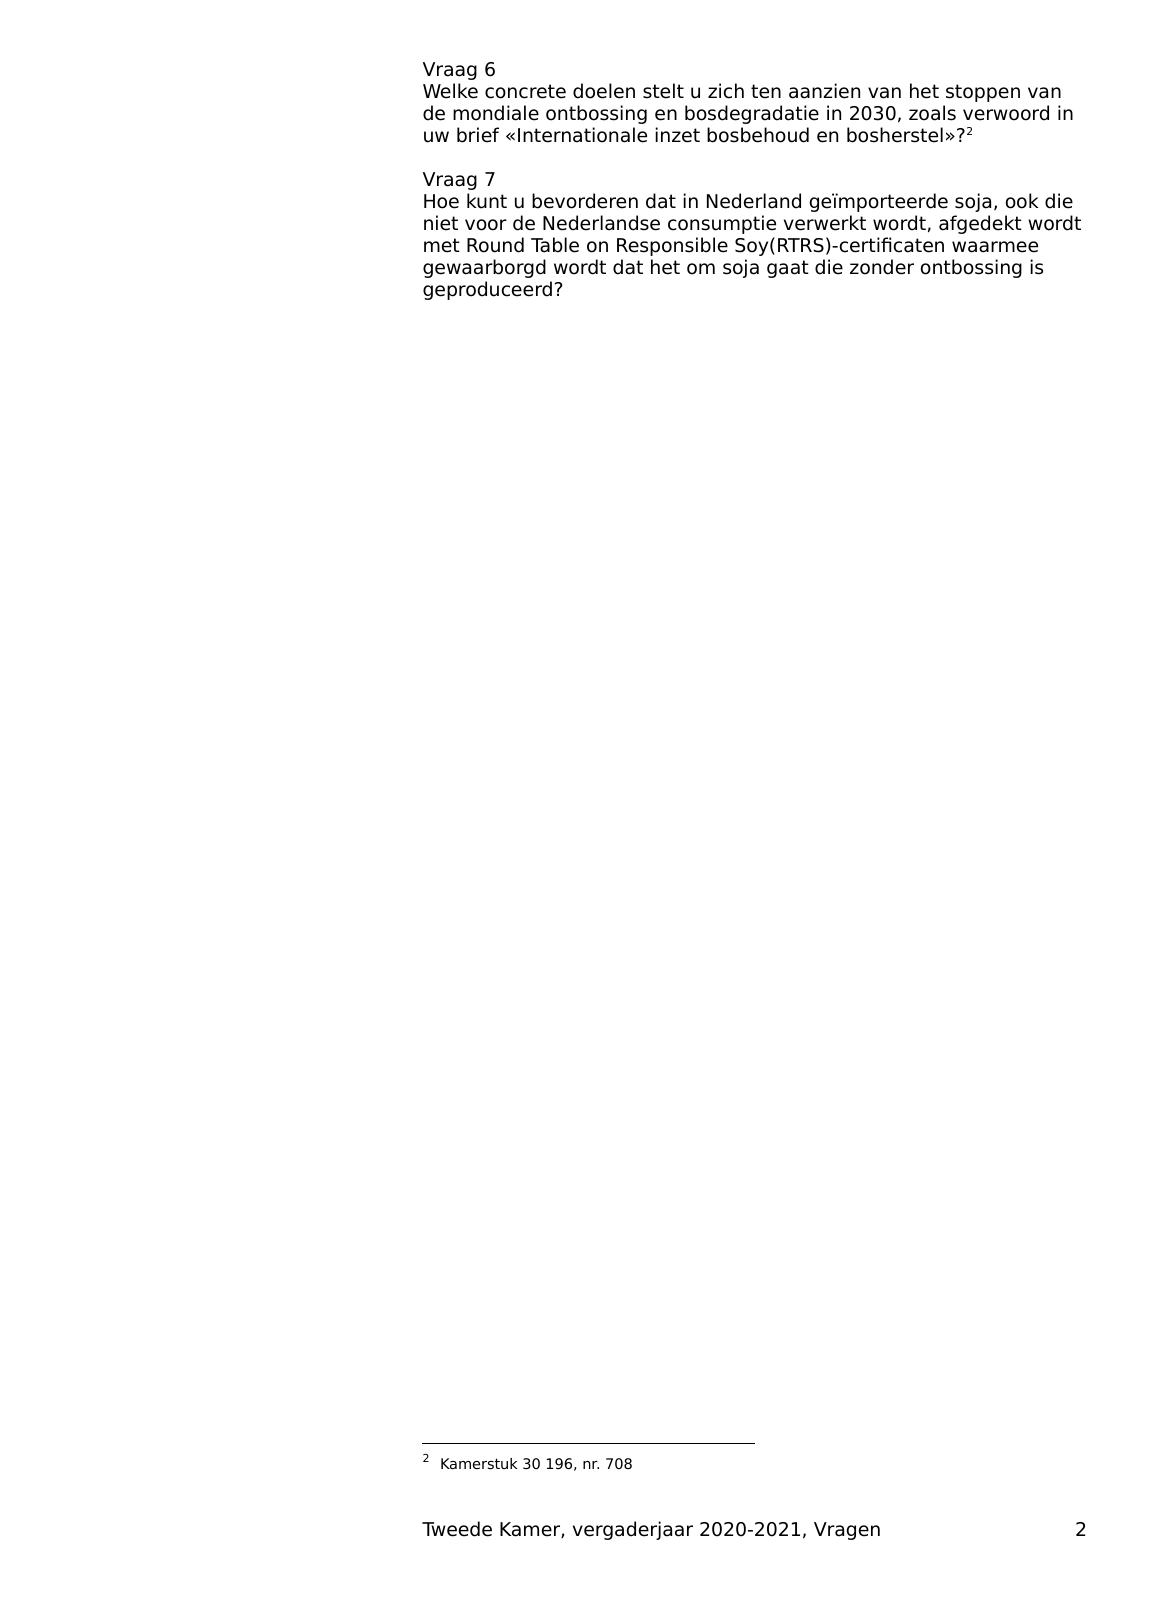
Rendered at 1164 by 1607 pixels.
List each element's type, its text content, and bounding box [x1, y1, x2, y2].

text Welke concrete doelen stelt u zich ten aanzien van het stoppen van de mondiale ontbossing en bosdegradatie in 2030, zoals verwoord in uw brief «Internationale inzet bosbehoud en bosherstel»? [422, 81, 1087, 147]
text Hoe kunt u bevorderen dat in Nederland geïmporteerde soja, ook die niet voor de Nederlandse consumptie verwerkt wordt, afgedekt wordt met Round Table on Responsible Soy(RTRS)-certificaten waarmee gewaarborgd wordt dat het om soja gaat die zonder ontbossing is geproduceerd? [422, 191, 1087, 301]
text Vraag 7 [422, 169, 1087, 191]
text Kamerstuk 30 196, nr. 708 [422, 1452, 1087, 1474]
text Vraag 6 [422, 59, 1087, 81]
